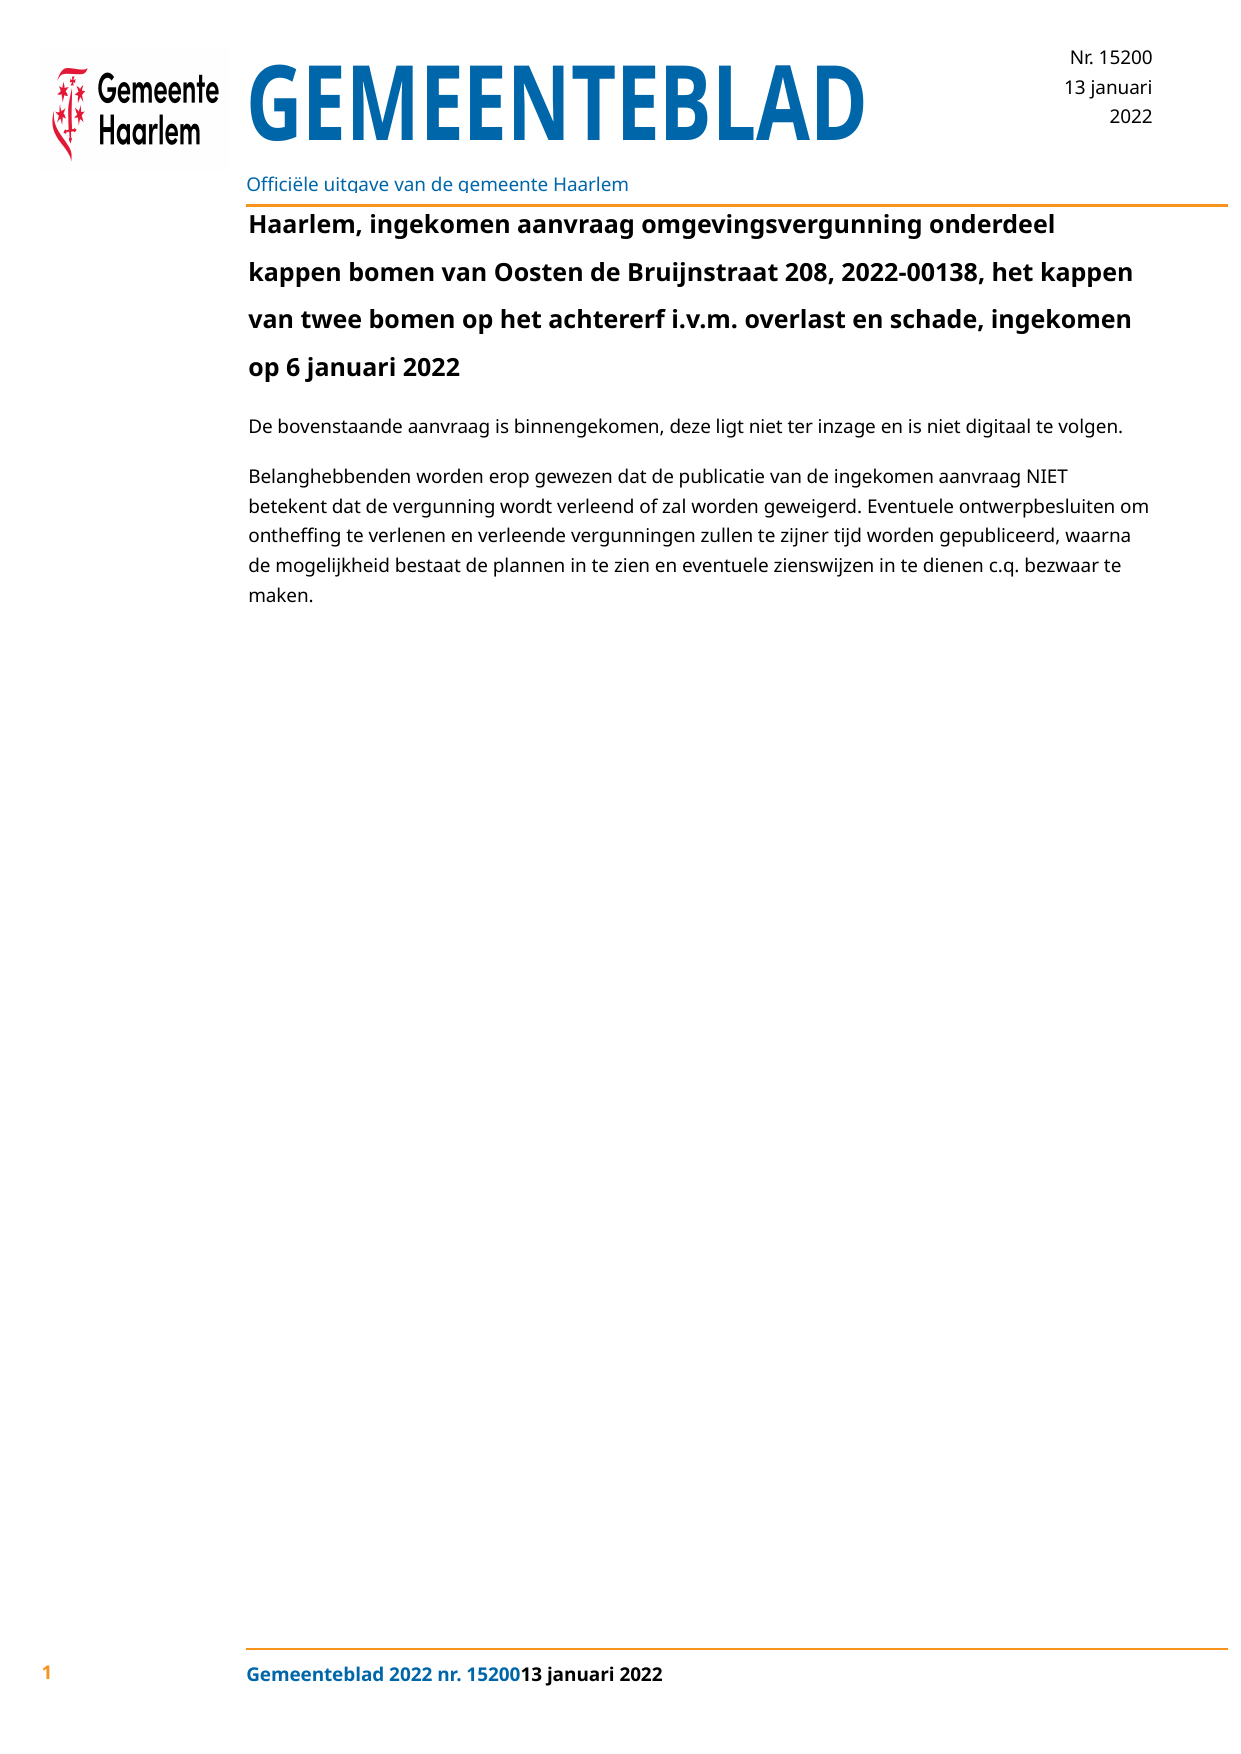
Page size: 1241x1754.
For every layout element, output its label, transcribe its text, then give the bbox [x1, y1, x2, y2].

text Belanghebbenden worden erop gewezen dat de publicatie van de ingekomen aanvraag NIET betekent dat de vergunning wordt verleend of zal worden geweigerd. Eventuele ontwerpbesluiten om ontheffing te verlenen en verleende vergunningen zullen te zijner tijd worden gepubliceerd, waarna de mogelijkheid bestaat de plannen in te zien en eventuele zienswijzen in te dienen c.q. bezwaar te maken. [248, 463, 1152, 608]
text De bovenstaande aanvraag is binnengekomen, deze ligt niet ter inzage en is niet digitaal te volgen. [248, 413, 1152, 439]
text Haarlem, ingekomen aanvraag omgevingsvergunning onderdeel kappen bomen van Oosten de Bruijnstraat 208, 2022-00138, het kappen van twee bomen op het achtererf i.v.m. overlast en schade, ingekomen op 6 januari 2022 [248, 207, 1152, 384]
picture [41, 47, 231, 172]
